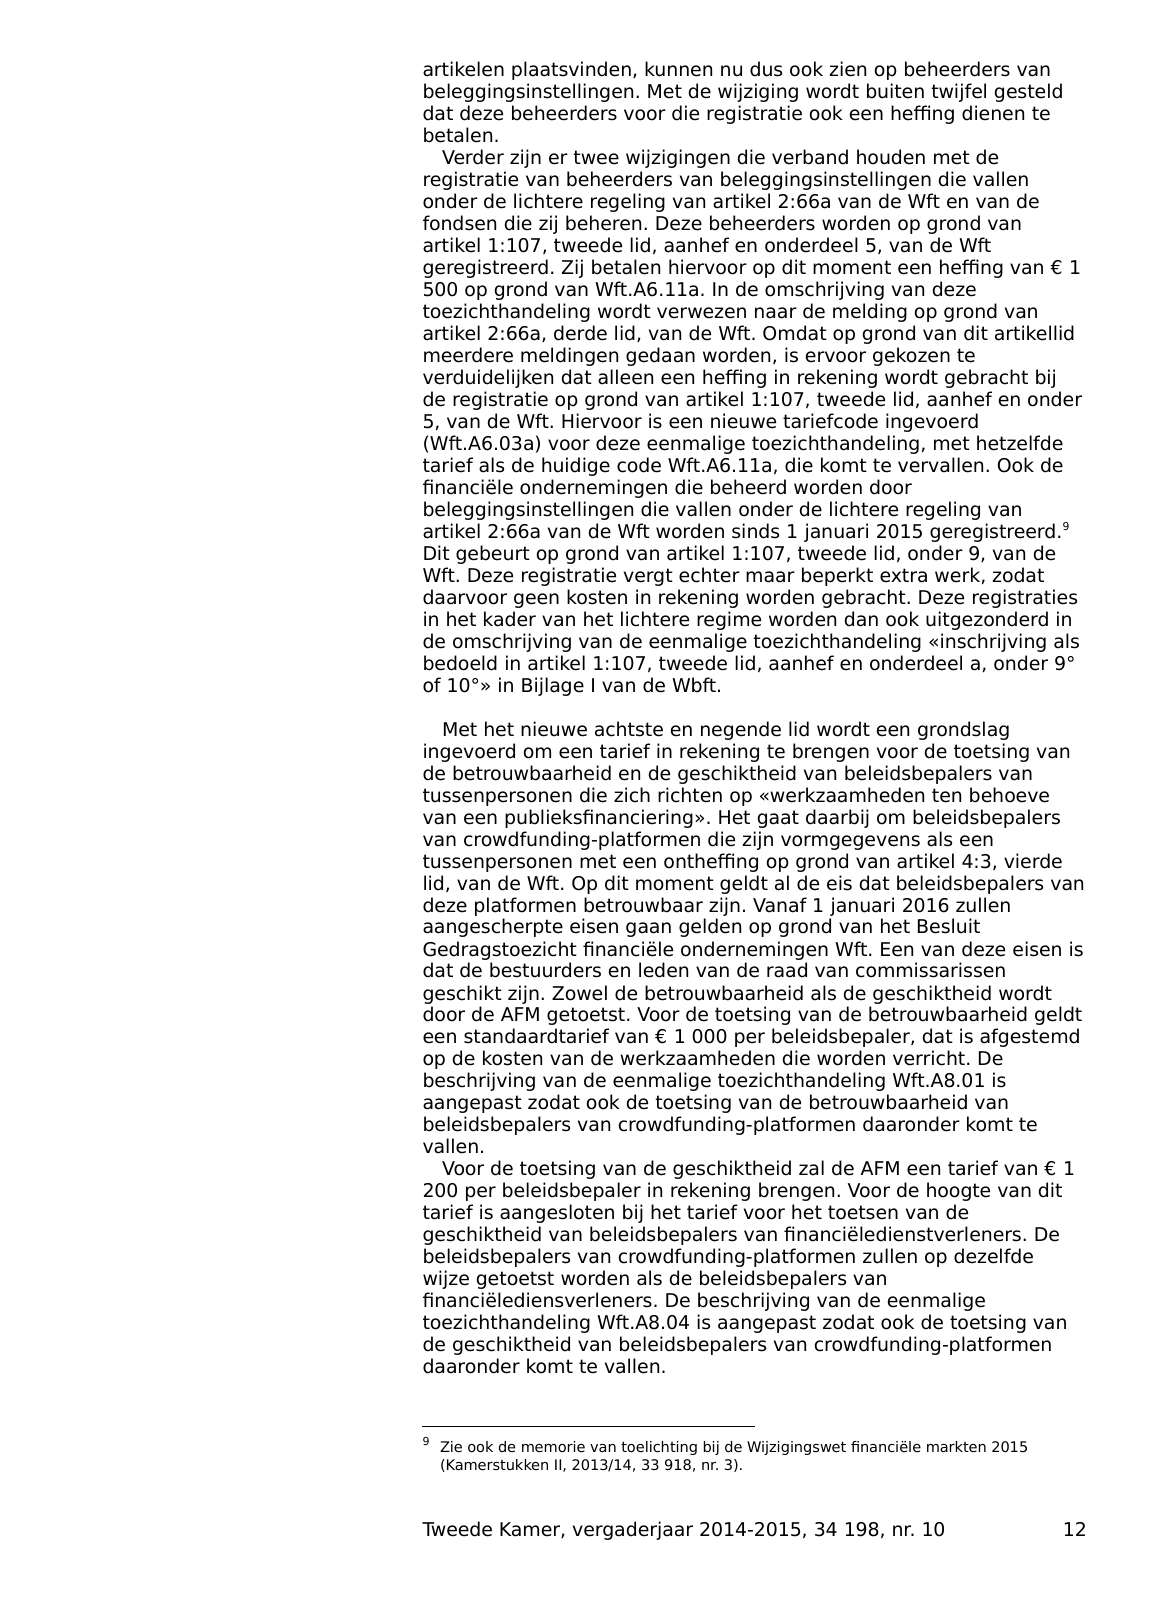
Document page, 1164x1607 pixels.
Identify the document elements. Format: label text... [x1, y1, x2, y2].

text Verder zijn er twee wijzigingen die verband houden met de registratie van beheerders van beleggingsinstellingen die vallen onder de lichtere regeling van artikel 2:66a van de Wft en van de fondsen die zij beheren. Deze beheerders worden op grond van artikel 1:107, tweede lid, aanhef en onderdeel 5, van de Wft geregistreerd. Zij betalen hiervoor op dit moment een heffing van € 1 500 op grond van Wft.A6.11a. In de omschrijving van deze toezichthandeling wordt verwezen naar de melding op grond van artikel 2:66a, derde lid, van de Wft. Omdat op grond van dit artikellid meerdere meldingen gedaan worden, is ervoor gekozen te verduidelijken dat alleen een heffing in rekening wordt gebracht bij de registratie op grond van artikel 1:107, tweede lid, aanhef en onder 5, van de Wft. Hiervoor is een nieuwe tariefcode ingevoerd (Wft.A6.03a) voor deze eenmalige toezichthandeling, met hetzelfde tarief als de huidige code Wft.A6.11a, die komt te vervallen. Ook de financiële ondernemingen die beheerd worden door beleggingsinstellingen die vallen onder de lichtere regeling van artikel 2:66a van de Wft worden sinds 1 januari 2015 geregistreerd. Dit gebeurt op grond van artikel 1:107, tweede lid, onder 9, van de Wft. Deze registratie vergt echter maar beperkt extra werk, zodat daarvoor geen kosten in rekening worden gebracht. Deze registraties in het kader van het lichtere regime worden dan ook uitgezonderd in de omschrijving van de eenmalige toezichthandeling «inschrijving als bedoeld in artikel 1:107, tweede lid, aanhef en onderdeel a, onder 9° of 10°» in Bijlage I van de Wbft. [422, 147, 1087, 696]
text Met het nieuwe achtste en negende lid wordt een grondslag ingevoerd om een tarief in rekening te brengen voor de toetsing van de betrouwbaarheid en de geschiktheid van beleidsbepalers van tussenpersonen die zich richten op «werkzaamheden ten behoeve van een publieksfinanciering». Het gaat daarbij om beleidsbepalers van crowdfunding-platformen die zijn vormgegevens als een tussenpersonen met een ontheffing op grond van artikel 4:3, vierde lid, van de Wft. Op dit moment geldt al de eis dat beleidsbepalers van deze platformen betrouwbaar zijn. Vanaf 1 januari 2016 zullen aangescherpte eisen gaan gelden op grond van het Besluit Gedragstoezicht financiële ondernemingen Wft. Een van deze eisen is dat de bestuurders en leden van de raad van commissarissen geschikt zijn. Zowel de betrouwbaarheid als de geschiktheid wordt door de AFM getoetst. Voor de toetsing van de betrouwbaarheid geldt een standaardtarief van € 1 000 per beleidsbepaler, dat is afgestemd op de kosten van de werkzaamheden die worden verricht. De beschrijving van de eenmalige toezichthandeling Wft.A8.01 is aangepast zodat ook de toetsing van de betrouwbaarheid van beleidsbepalers van crowdfunding-platformen daaronder komt te vallen. [422, 719, 1087, 1158]
text artikelen plaatsvinden, kunnen nu dus ook zien op beheerders van beleggingsinstellingen. Met de wijziging wordt buiten twijfel gesteld dat deze beheerders voor die registratie ook een heffing dienen te betalen. [422, 59, 1087, 147]
text Voor de toetsing van de geschiktheid zal de AFM een tarief van € 1 200 per beleidsbepaler in rekening brengen. Voor de hoogte van dit tarief is aangesloten bij het tarief voor het toetsen van de geschiktheid van beleidsbepalers van financiëledienstverleners. De beleidsbepalers van crowdfunding-platformen zullen op dezelfde wijze getoetst worden als de beleidsbepalers van financiëlediensverleners. De beschrijving van de eenmalige toezichthandeling Wft.A8.04 is aangepast zodat ook de toetsing van de geschiktheid van beleidsbepalers van crowdfunding-platformen daaronder komt te vallen. [422, 1158, 1087, 1378]
text Zie ook de memorie van toelichting bij de Wijzigingswet financiële markten 2015 (Kamerstukken II, 2013/14, 33 918, nr. 3). [422, 1435, 1087, 1474]
